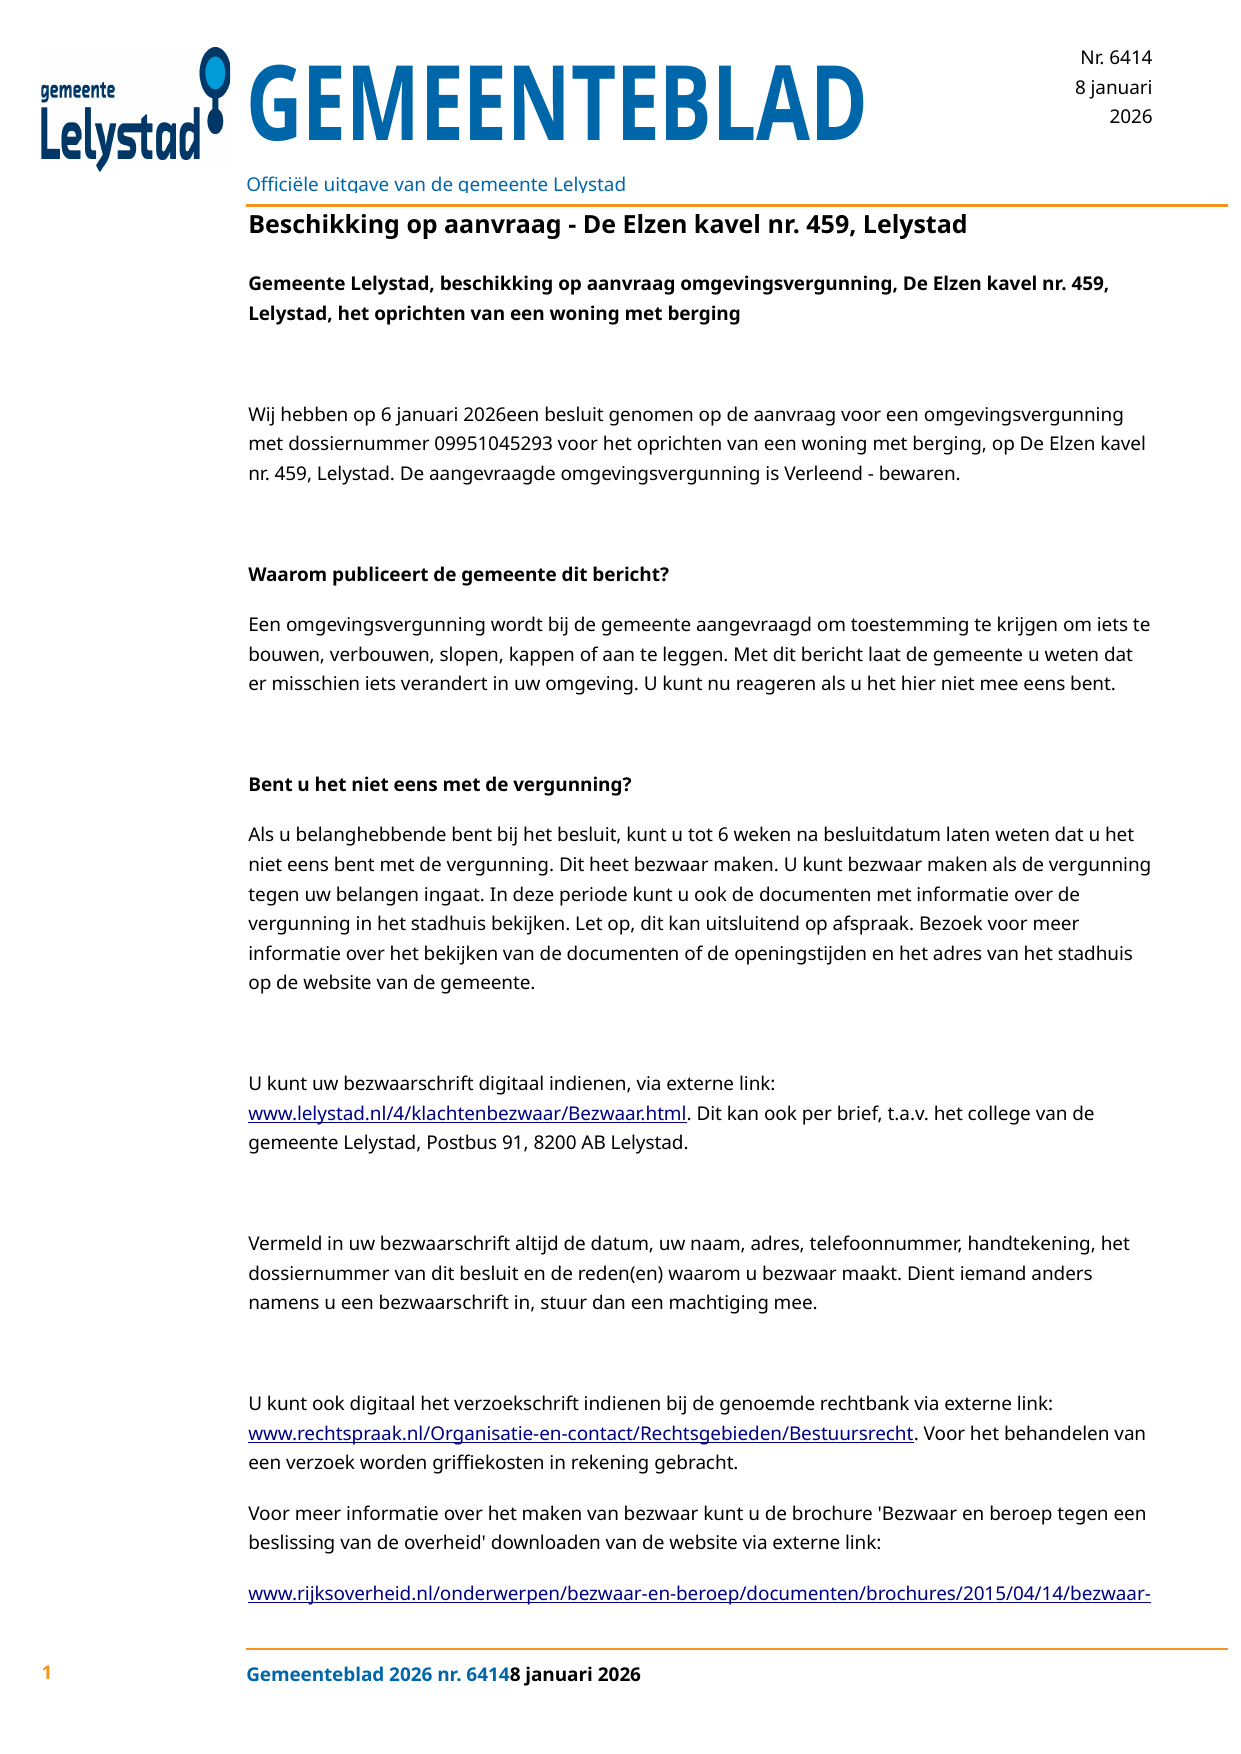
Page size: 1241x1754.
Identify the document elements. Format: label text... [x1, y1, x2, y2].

text Een omgevingsvergunning wordt bij de gemeente aangevraagd om toestemming te krijgen om iets te bouwen, verbouwen, slopen, kappen of aan te leggen. Met dit bericht laat de gemeente u weten dat er misschien iets verandert in uw omgeving. U kunt nu reageren als u het hier niet mee eens bent. [248, 611, 1152, 696]
text U kunt uw bezwaarschrift digitaal indienen, via externe link: www.lelystad.nl/4/klachtenbezwaar/Bezwaar.html. Dit kan ook per brief, t.a.v. het college van de gemeente Lelystad, Postbus 91, 8200 AB Lelystad. [248, 1070, 1152, 1155]
text Voor meer informatie over het maken van bezwaar kunt u de brochure 'Bezwaar en beroep tegen een beslissing van de overheid' downloaden van de website via externe link: [248, 1500, 1152, 1555]
text Wij hebben op 6 januari 2026een besluit genomen op de aanvraag voor een omgevingsvergunning met dossiernummer 09951045293 voor het oprichten van een woning met berging, op De Elzen kavel nr. 459, Lelystad. De aangevraagde omgevingsvergunning is Verleend - bewaren. [248, 401, 1152, 486]
text Bent u het niet eens met de vergunning? [248, 771, 1152, 797]
text Als u belanghebbende bent bij het besluit, kunt u tot 6 weken na besluitdatum laten weten dat u het niet eens bent met de vergunning. Dit heet bezwaar maken. U kunt bezwaar maken als de vergunning tegen uw belangen ingaat. In deze periode kunt u ook de documenten met informatie over de vergunning in het stadhuis bekijken. Let op, dit kan uitsluitend op afspraak. Bezoek voor meer informatie over het bekijken van de documenten of de openingstijden en het adres van het stadhuis op de website van de gemeente. [248, 822, 1152, 995]
text Gemeente Lelystad, beschikking op aanvraag omgevingsvergunning, De Elzen kavel nr. 459, Lelystad, het oprichten van een woning met berging [248, 270, 1152, 326]
text Waarom publiceert de gemeente dit bericht? [248, 561, 1152, 586]
text Vermeld in uw bezwaarschrift altijd de datum, uw naam, adres, telefoonnummer, handtekening, het dossiernummer van dit besluit en de reden(en) waarom u bezwaar maakt. Dient iemand anders namens u een bezwaarschrift in, stuur dan een machtiging mee. [248, 1230, 1152, 1315]
text U kunt ook digitaal het verzoekschrift indienen bij de genoemde rechtbank via externe link: www.rechtspraak.nl/Organisatie-en-contact/Rechtsgebieden/Bestuursrecht. Voor het behandelen van een verzoek worden griffiekosten in rekening gebracht. [248, 1390, 1152, 1475]
text Beschikking op aanvraag - De Elzen kavel nr. 459, Lelystad [248, 207, 1152, 241]
picture [41, 47, 231, 172]
text www.rijksoverheid.nl/onderwerpen/bezwaar-en-beroep/documenten/brochures/2015/04/14/bezwaar- [248, 1580, 1152, 1606]
